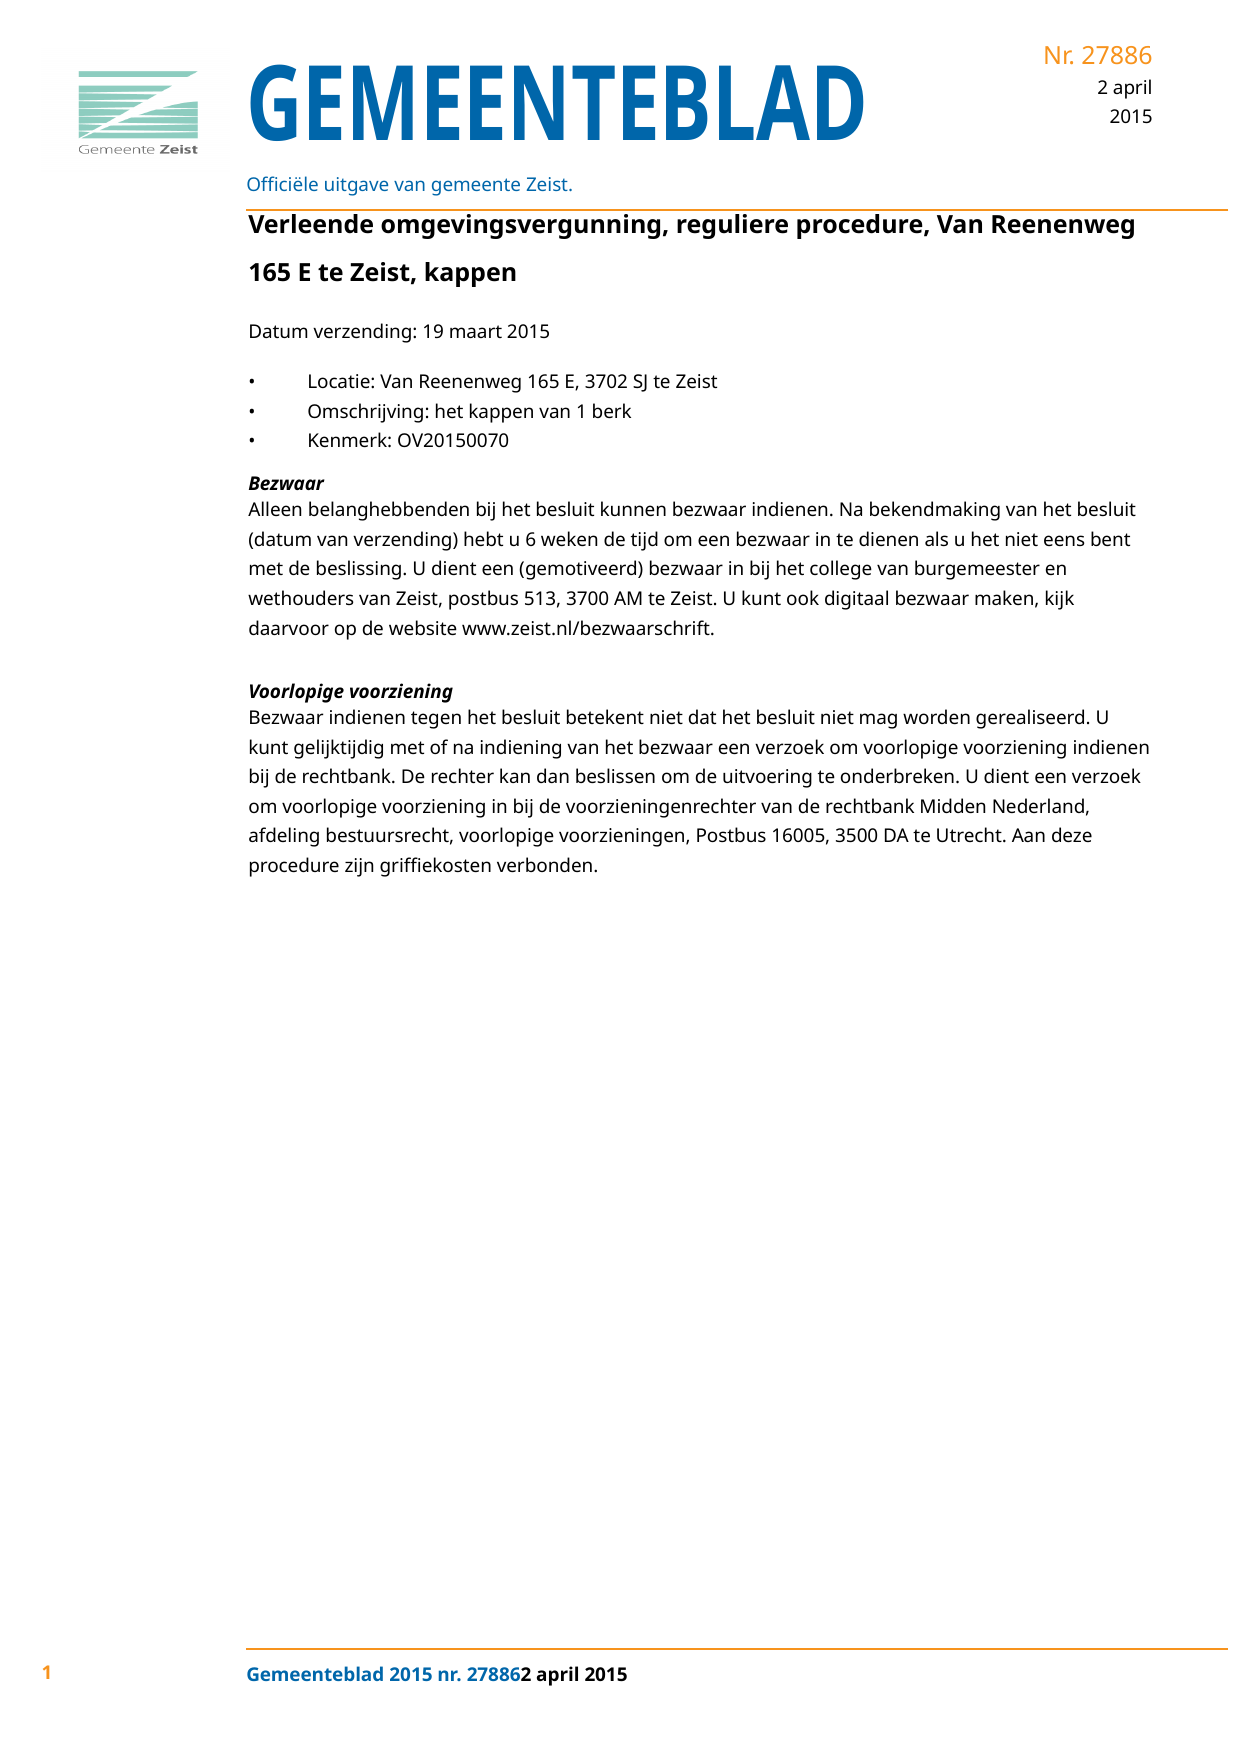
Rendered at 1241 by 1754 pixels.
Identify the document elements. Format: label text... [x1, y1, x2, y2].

text Bezwaar [248, 471, 1152, 496]
list Locatie: Van Reenenweg 165 E, 3702 SJ te Zeist [248, 368, 1152, 394]
text Alleen belanghebbenden bij het besluit kunnen bezwaar indienen. Na bekendmaking van het besluit (datum van verzending) hebt u 6 weken de tijd om een bezwaar in te dienen als u het niet eens bent met de beslissing. U dient een (gemotiveerd) bezwaar in bij het college van burgemeester en wethouders van Zeist, postbus 513, 3700 AM te Zeist. U kunt ook digitaal bezwaar maken, kijk daarvoor op de website www.zeist.nl/bezwaarschrift. [248, 496, 1152, 640]
list Omschrijving: het kappen van 1 berk [248, 398, 1152, 424]
text Datum verzending: 19 maart 2015 [248, 318, 1152, 344]
text Voorlopige voorziening [248, 679, 1152, 704]
text Bezwaar indienen tegen het besluit betekent niet dat het besluit niet mag worden gerealiseerd. U kunt gelijktijdig met of na indiening van het bezwaar een verzoek om voorlopige voorziening indienen bij de rechtbank. De rechter kan dan beslissen om de uitvoering te onderbreken. U dient een verzoek om voorlopige voorziening in bij de voorzieningenrechter van de rechtbank Midden Nederland, afdeling bestuursrecht, voorlopige voorzieningen, Postbus 16005, 3500 DA te Utrecht. Aan deze procedure zijn griffiekosten verbonden. [248, 704, 1152, 878]
picture [41, 47, 231, 172]
list Kenmerk: OV20150070 [248, 427, 1152, 453]
text Verleende omgevingsvergunning, reguliere procedure, Van Reenenweg 165 E te Zeist, kappen [248, 211, 1152, 288]
